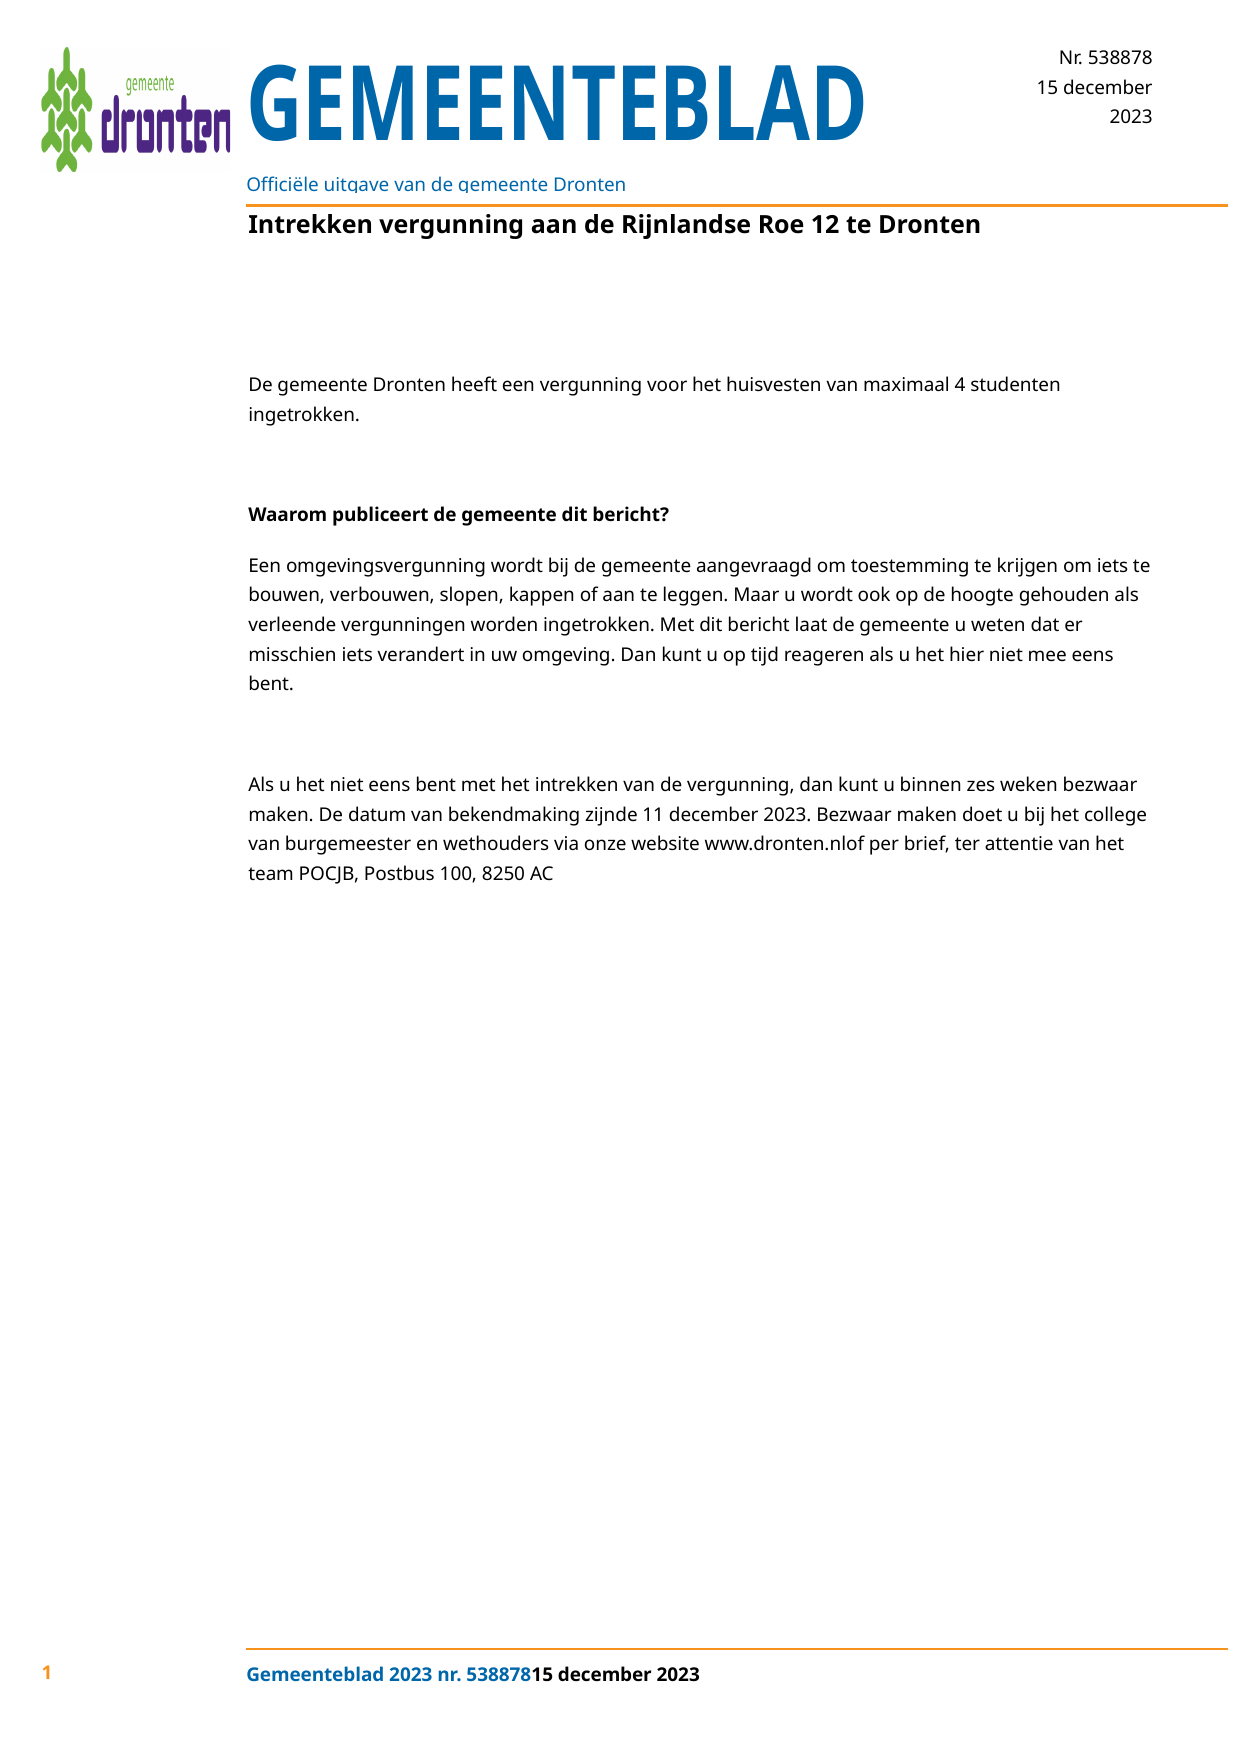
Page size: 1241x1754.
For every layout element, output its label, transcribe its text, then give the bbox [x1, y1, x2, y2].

text Intrekken vergunning aan de Rijnlandse Roe 12 te Dronten [248, 207, 1152, 241]
text Als u het niet eens bent met het intrekken van de vergunning, dan kunt u binnen zes weken bezwaar maken. De datum van bekendmaking zijnde 11 december 2023. Bezwaar maken doet u bij het college van burgemeester en wethouders via onze website www.dronten.nlof per brief, ter attentie van het team POCJB, Postbus 100, 8250 AC [248, 771, 1152, 886]
text De gemeente Dronten heeft een vergunning voor het huisvesten van maximaal 4 studenten ingetrokken. [248, 371, 1152, 426]
text Een omgevingsvergunning wordt bij de gemeente aangevraagd om toestemming te krijgen om iets te bouwen, verbouwen, slopen, kappen of aan te leggen. Maar u wordt ook op de hoogte gehouden als verleende vergunningen worden ingetrokken. Met dit bericht laat de gemeente u weten dat er misschien iets verandert in uw omgeving. Dan kunt u op tijd reageren als u het hier niet mee eens bent. [248, 552, 1152, 696]
text Waarom publiceert de gemeente dit bericht? [248, 502, 1152, 527]
picture [41, 47, 231, 172]
